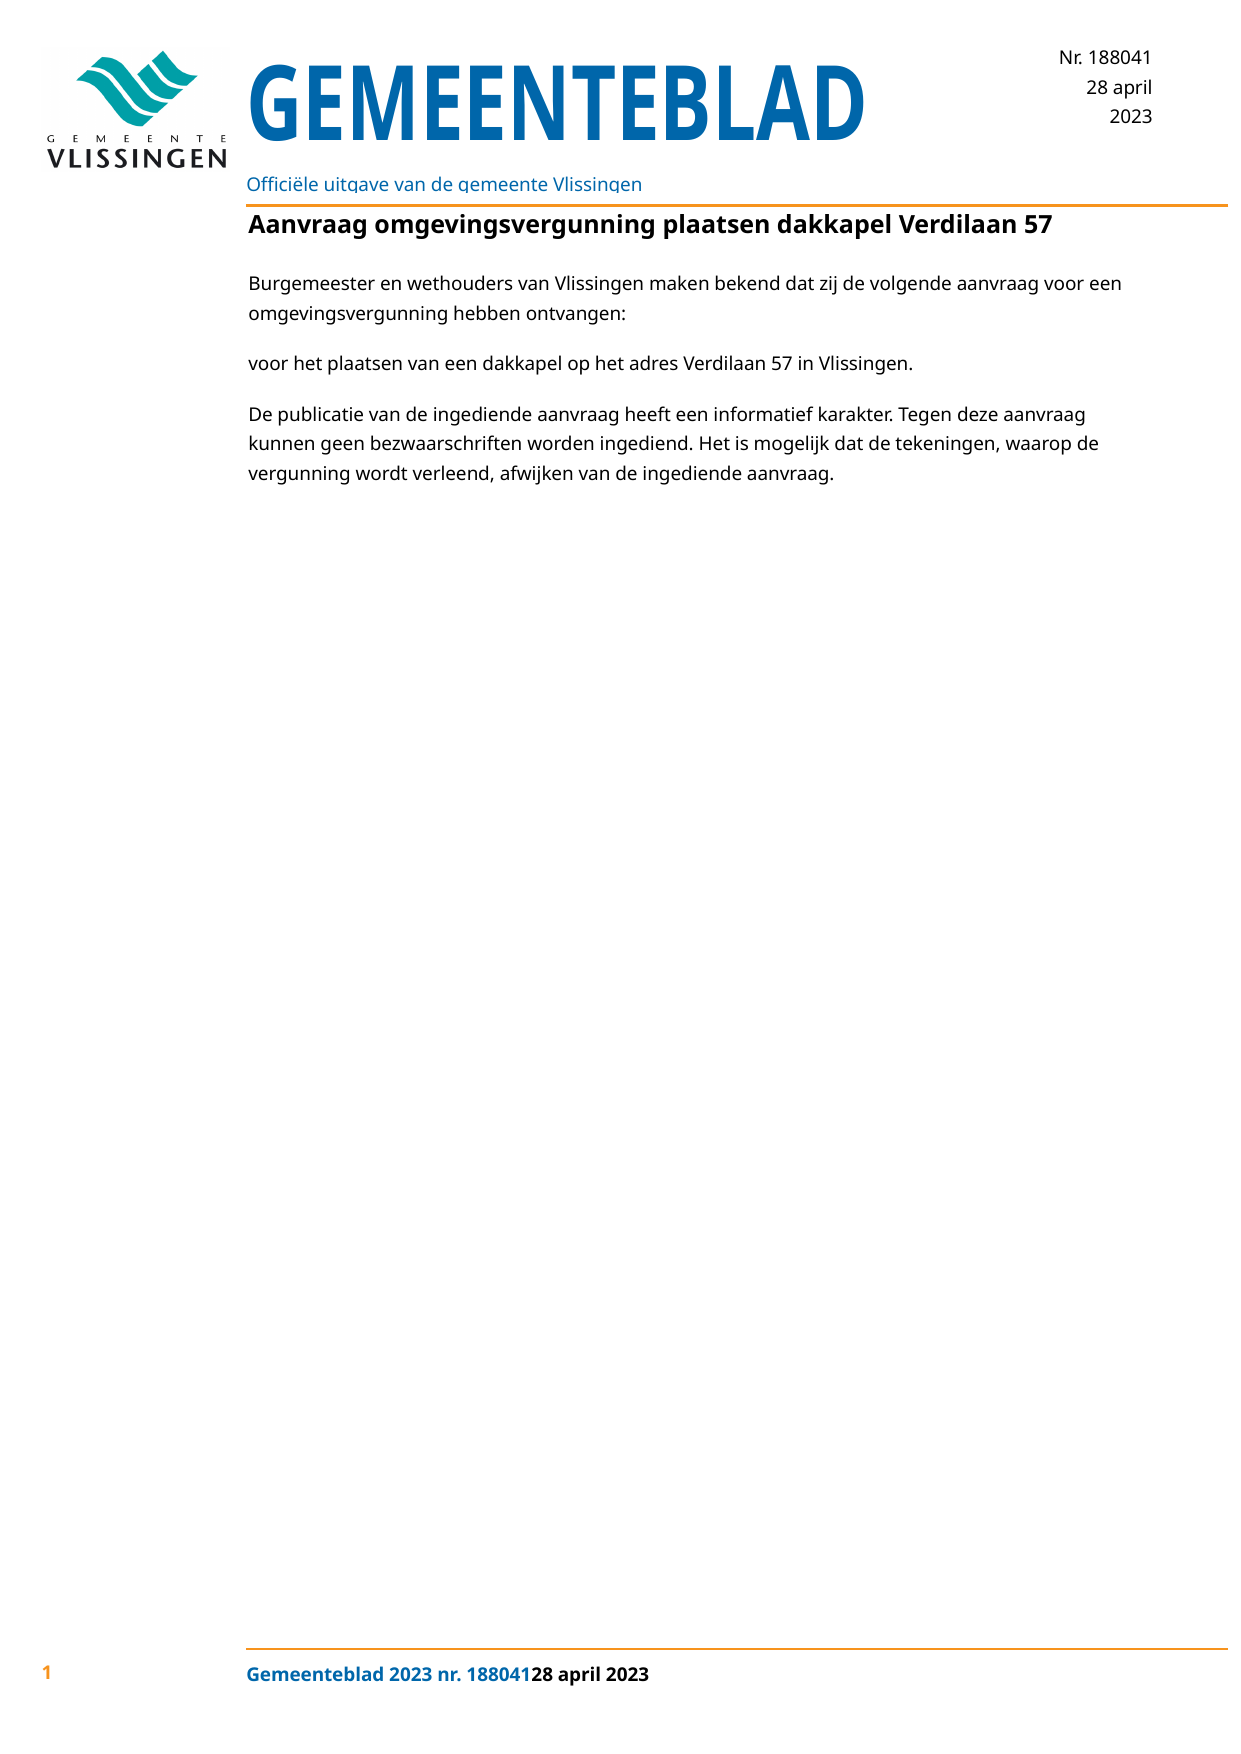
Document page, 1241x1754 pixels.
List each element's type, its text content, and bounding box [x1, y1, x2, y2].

text voor het plaatsen van een dakkapel op het adres Verdilaan 57 in Vlissingen. [248, 350, 1152, 376]
picture [41, 47, 231, 172]
text De publicatie van de ingediende aanvraag heeft een informatief karakter. Tegen deze aanvraag kunnen geen bezwaarschriften worden ingediend. Het is mogelijk dat de tekeningen, waarop de vergunning wordt verleend, afwijken van de ingediende aanvraag. [248, 401, 1152, 486]
text Aanvraag omgevingsvergunning plaatsen dakkapel Verdilaan 57 [248, 207, 1152, 241]
text Burgemeester en wethouders van Vlissingen maken bekend dat zij de volgende aanvraag voor een omgevingsvergunning hebben ontvangen: [248, 270, 1152, 326]
